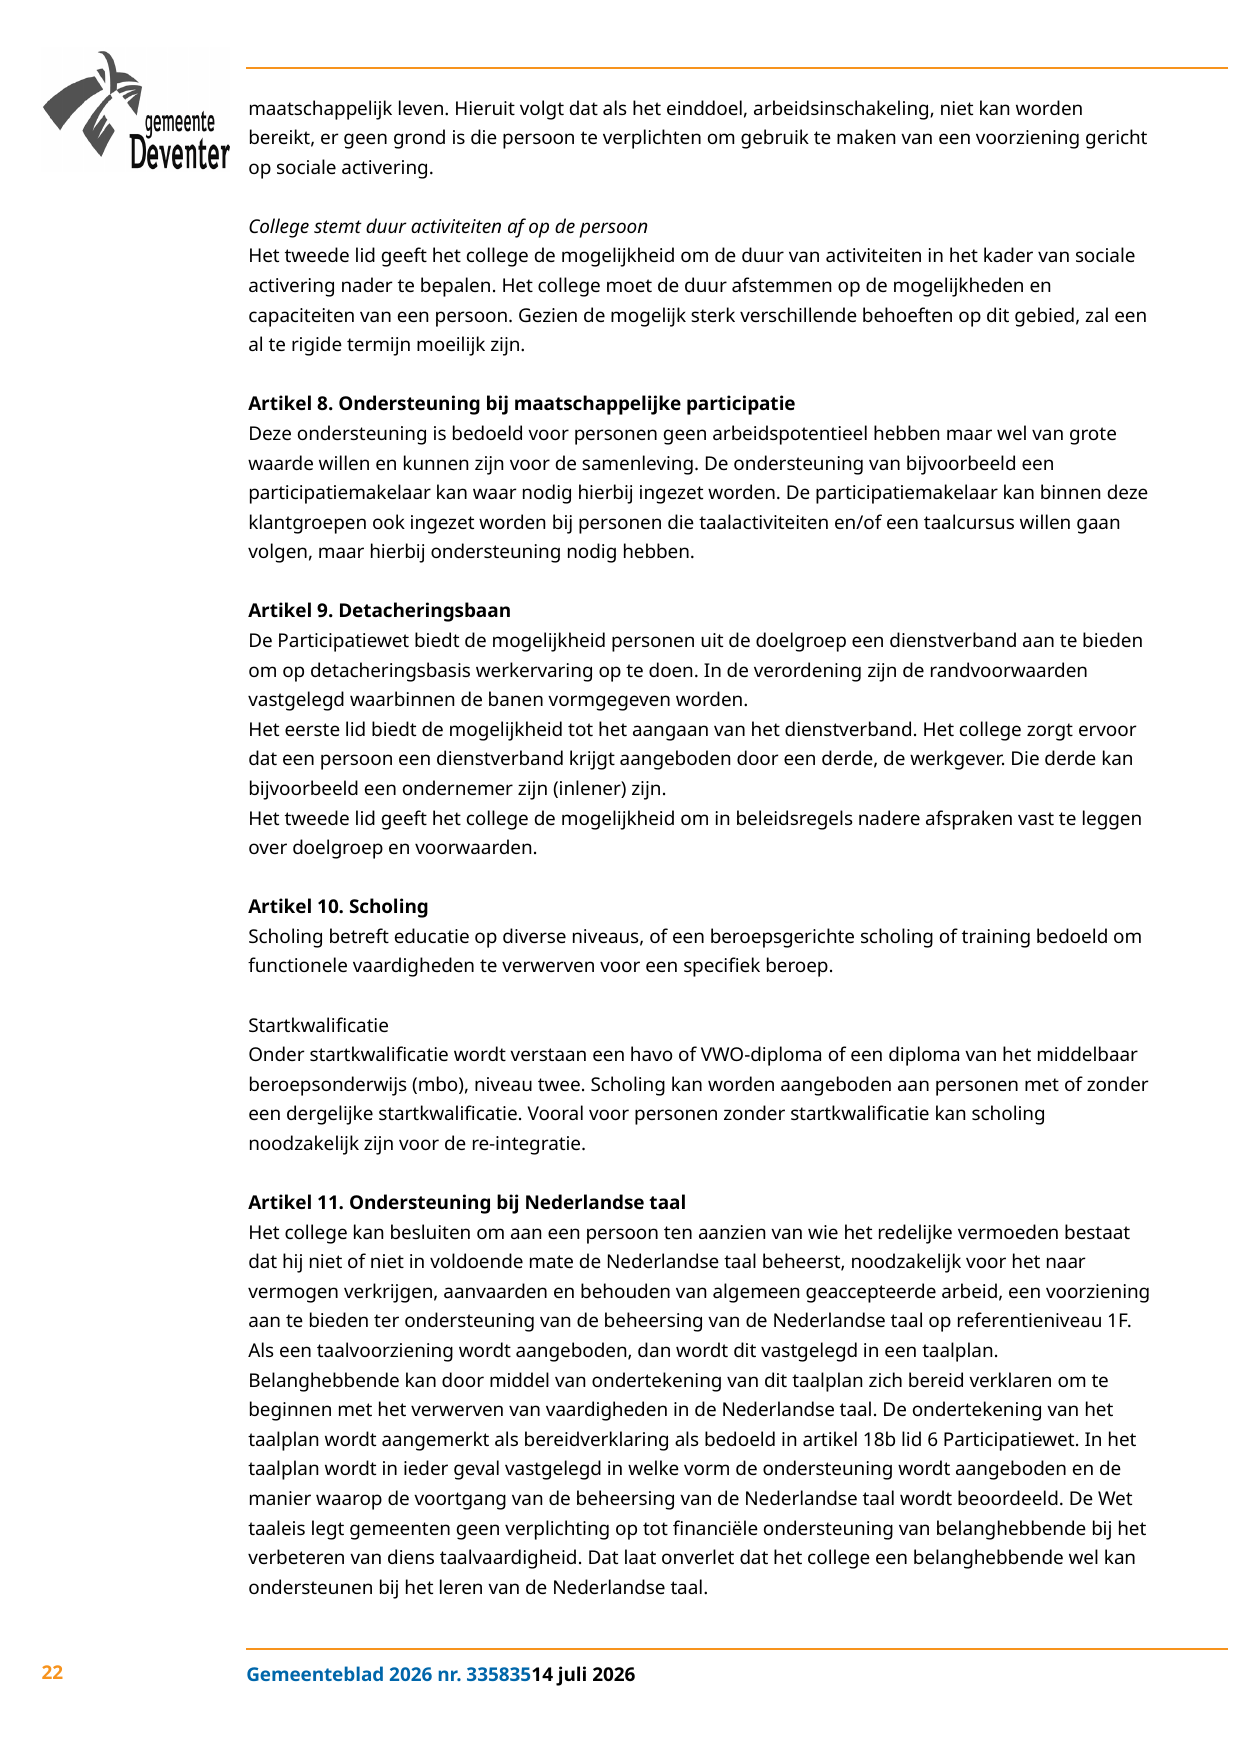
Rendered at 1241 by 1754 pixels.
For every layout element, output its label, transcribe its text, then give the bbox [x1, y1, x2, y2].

picture [41, 47, 231, 172]
text Het tweede lid geeft het college de mogelijkheid om de duur van activiteiten in het kader van sociale activering nader te bepalen. Het college moet de duur afstemmen op de mogelijkheden en capaciteiten van een persoon. Gezien de mogelijk sterk verschillende behoeften op dit gebied, zal een al te rigide termijn moeilijk zijn. [248, 243, 1152, 357]
text Onder startkwalificatie wordt verstaan een havo of VWO-diploma of een diploma van het middelbaar beroepsonderwijs (mbo), niveau twee. Scholing kan worden aangeboden aan personen met of zonder een dergelijke startkwalificatie. Vooral voor personen zonder startkwalificatie kan scholing noodzakelijk zijn voor de re-integratie. [248, 1041, 1152, 1156]
text Het eerste lid biedt de mogelijkheid tot het aangaan van het dienstverband. Het college zorgt ervoor dat een persoon een dienstverband krijgt aangeboden door een derde, de werkgever. Die derde kan bijvoorbeeld een ondernemer zijn (inlener) zijn. [248, 716, 1152, 801]
text Artikel 10. Scholing [248, 893, 1152, 919]
text maatschappelijk leven. Hieruit volgt dat als het einddoel, arbeidsinschakeling, niet kan worden bereikt, er geen grond is die persoon te verplichten om gebruik te maken van een voorziening gericht op sociale activering. [248, 95, 1152, 180]
text Artikel 9. Detacheringsbaan [248, 598, 1152, 623]
text Scholing betreft educatie op diverse niveaus, of een beroepsgerichte scholing of training bedoeld om functionele vaardigheden te verwerven voor een specifiek beroep. [248, 923, 1152, 978]
text Het tweede lid geeft het college de mogelijkheid om in beleidsregels nadere afspraken vast te leggen over doelgroep en voorwaarden. [248, 805, 1152, 860]
text Artikel 8. Ondersteuning bij maatschappelijke participatie [248, 391, 1152, 416]
text Deze ondersteuning is bedoeld voor personen geen arbeidspotentieel hebben maar wel van grote waarde willen en kunnen zijn voor de samenleving. De ondersteuning van bijvoorbeeld een participatiemakelaar kan waar nodig hierbij ingezet worden. De participatiemakelaar kan binnen deze klantgroepen ook ingezet worden bij personen die taalactiviteiten en/of een taalcursus willen gaan volgen, maar hierbij ondersteuning nodig hebben. [248, 420, 1152, 564]
text Artikel 11. Ondersteuning bij Nederlandse taal [248, 1189, 1152, 1215]
text De Participatiewet biedt de mogelijkheid personen uit de doelgroep een dienstverband aan te bieden om op detacheringsbasis werkervaring op te doen. In de verordening zijn de randvoorwaarden vastgelegd waarbinnen de banen vormgegeven worden. [248, 627, 1152, 712]
text College stemt duur activiteiten af op de persoon [248, 213, 1152, 239]
text Startkwalificatie [248, 1012, 1152, 1038]
text Het college kan besluiten om aan een persoon ten aanzien van wie het redelijke vermoeden bestaat dat hij niet of niet in voldoende mate de Nederlandse taal beheerst, noodzakelijk voor het naar vermogen verkrijgen, aanvaarden en behouden van algemeen geaccepteerde arbeid, een voorziening aan te bieden ter ondersteuning van de beheersing van de Nederlandse taal op referentieniveau 1F. Als een taalvoorziening wordt aangeboden, dan wordt dit vastgelegd in een taalplan. Belanghebbende kan door middel van ondertekening van dit taalplan zich bereid verklaren om te beginnen met het verwerven van vaardigheden in de Nederlandse taal. De ondertekening van het taalplan wordt aangemerkt als bereidverklaring als bedoeld in artikel 18b lid 6 Participatiewet. In het taalplan wordt in ieder geval vastgelegd in welke vorm de ondersteuning wordt aangeboden en de manier waarop de voortgang van de beheersing van de Nederlandse taal wordt beoordeeld. De Wet taaleis legt gemeenten geen verplichting op tot financiële ondersteuning van belanghebbende bij het verbeteren van diens taalvaardigheid. Dat laat onverlet dat het college een belanghebbende wel kan ondersteunen bij het leren van de Nederlandse taal. [248, 1219, 1152, 1600]
